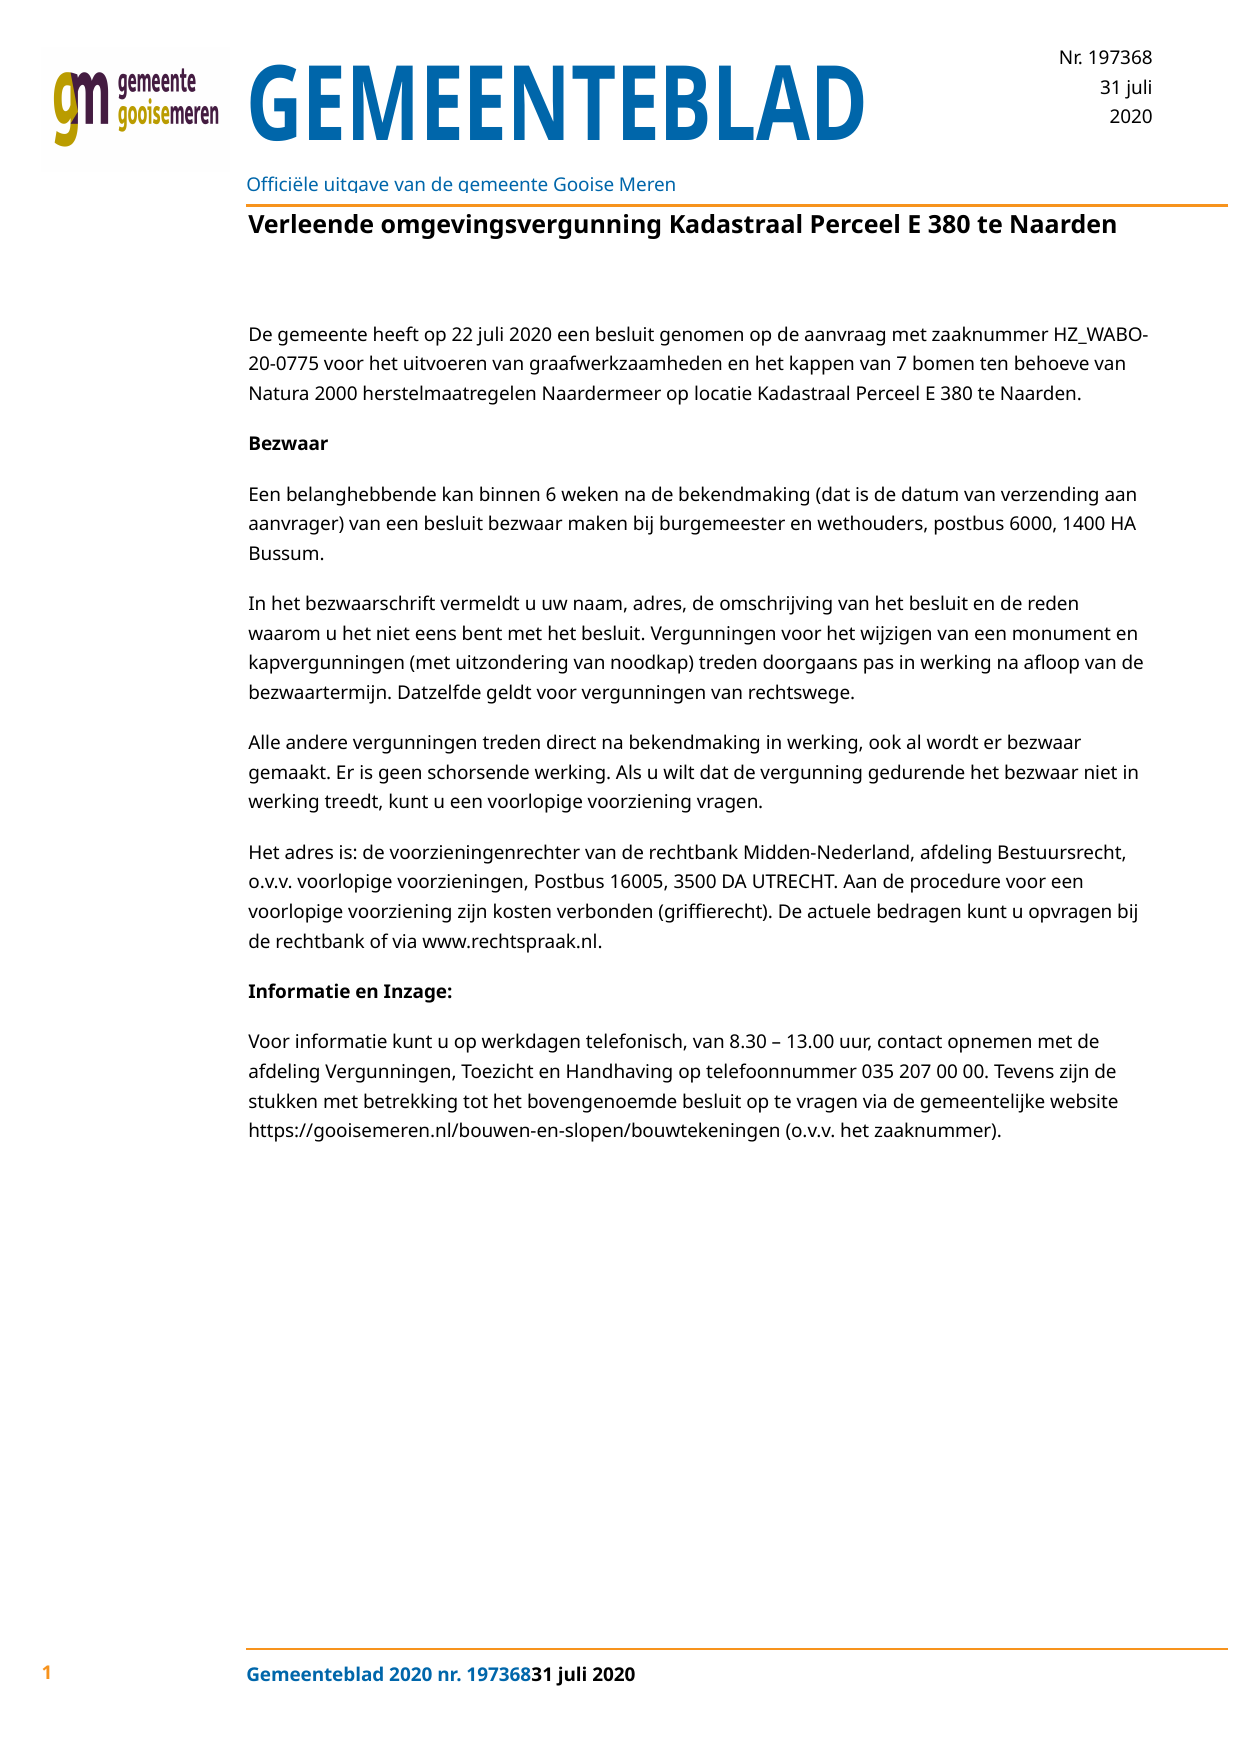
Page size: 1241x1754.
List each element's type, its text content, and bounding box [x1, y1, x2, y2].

text Informatie en Inzage: [248, 978, 1152, 1004]
text Een belanghebbende kan binnen 6 weken na de bekendmaking (dat is de datum van verzending aan aanvrager) van een besluit bezwaar maken bij burgemeester en wethouders, postbus 6000, 1400 HA Bussum. [248, 481, 1152, 566]
text Verleende omgevingsvergunning Kadastraal Perceel E 380 te Naarden [248, 207, 1152, 241]
text De gemeente heeft op 22 juli 2020 een besluit genomen op de aanvraag met zaaknummer HZ_WABO-20-0775 voor het uitvoeren van graafwerkzaamheden en het kappen van 7 bomen ten behoeve van Natura 2000 herstelmaatregelen Naardermeer op locatie Kadastraal Perceel E 380 te Naarden. [248, 321, 1152, 406]
text Voor informatie kunt u op werkdagen telefonisch, van 8.30 – 13.00 uur, contact opnemen met de afdeling Vergunningen, Toezicht en Handhaving op telefoonnummer 035 207 00 00. Tevens zijn de stukken met betrekking tot het bovengenoemde besluit op te vragen via de gemeentelijke website https://gooisemeren.nl/bouwen-en-slopen/bouwtekeningen (o.v.v. het zaaknummer). [248, 1029, 1152, 1143]
text In het bezwaarschrift vermeldt u uw naam, adres, de omschrijving van het besluit en de reden waarom u het niet eens bent met het besluit. Vergunningen voor het wijzigen van een monument en kapvergunningen (met uitzondering van noodkap) treden doorgaans pas in werking na afloop van de bezwaartermijn. Datzelfde geldt voor vergunningen van rechtswege. [248, 590, 1152, 705]
text Alle andere vergunningen treden direct na bekendmaking in werking, ook al wordt er bezwaar gemaakt. Er is geen schorsende werking. Als u wilt dat de vergunning gedurende het bezwaar niet in werking treedt, kunt u een voorlopige voorziening vragen. [248, 729, 1152, 814]
picture [41, 47, 231, 172]
text Bezwaar [248, 430, 1152, 456]
text Het adres is: de voorzieningenrechter van de rechtbank Midden-Nederland, afdeling Bestuursrecht, o.v.v. voorlopige voorzieningen, Postbus 16005, 3500 DA UTRECHT. Aan de procedure voor een voorlopige voorziening zijn kosten verbonden (griffierecht). De actuele bedragen kunt u opvragen bij de rechtbank of via www.rechtspraak.nl. [248, 839, 1152, 953]
